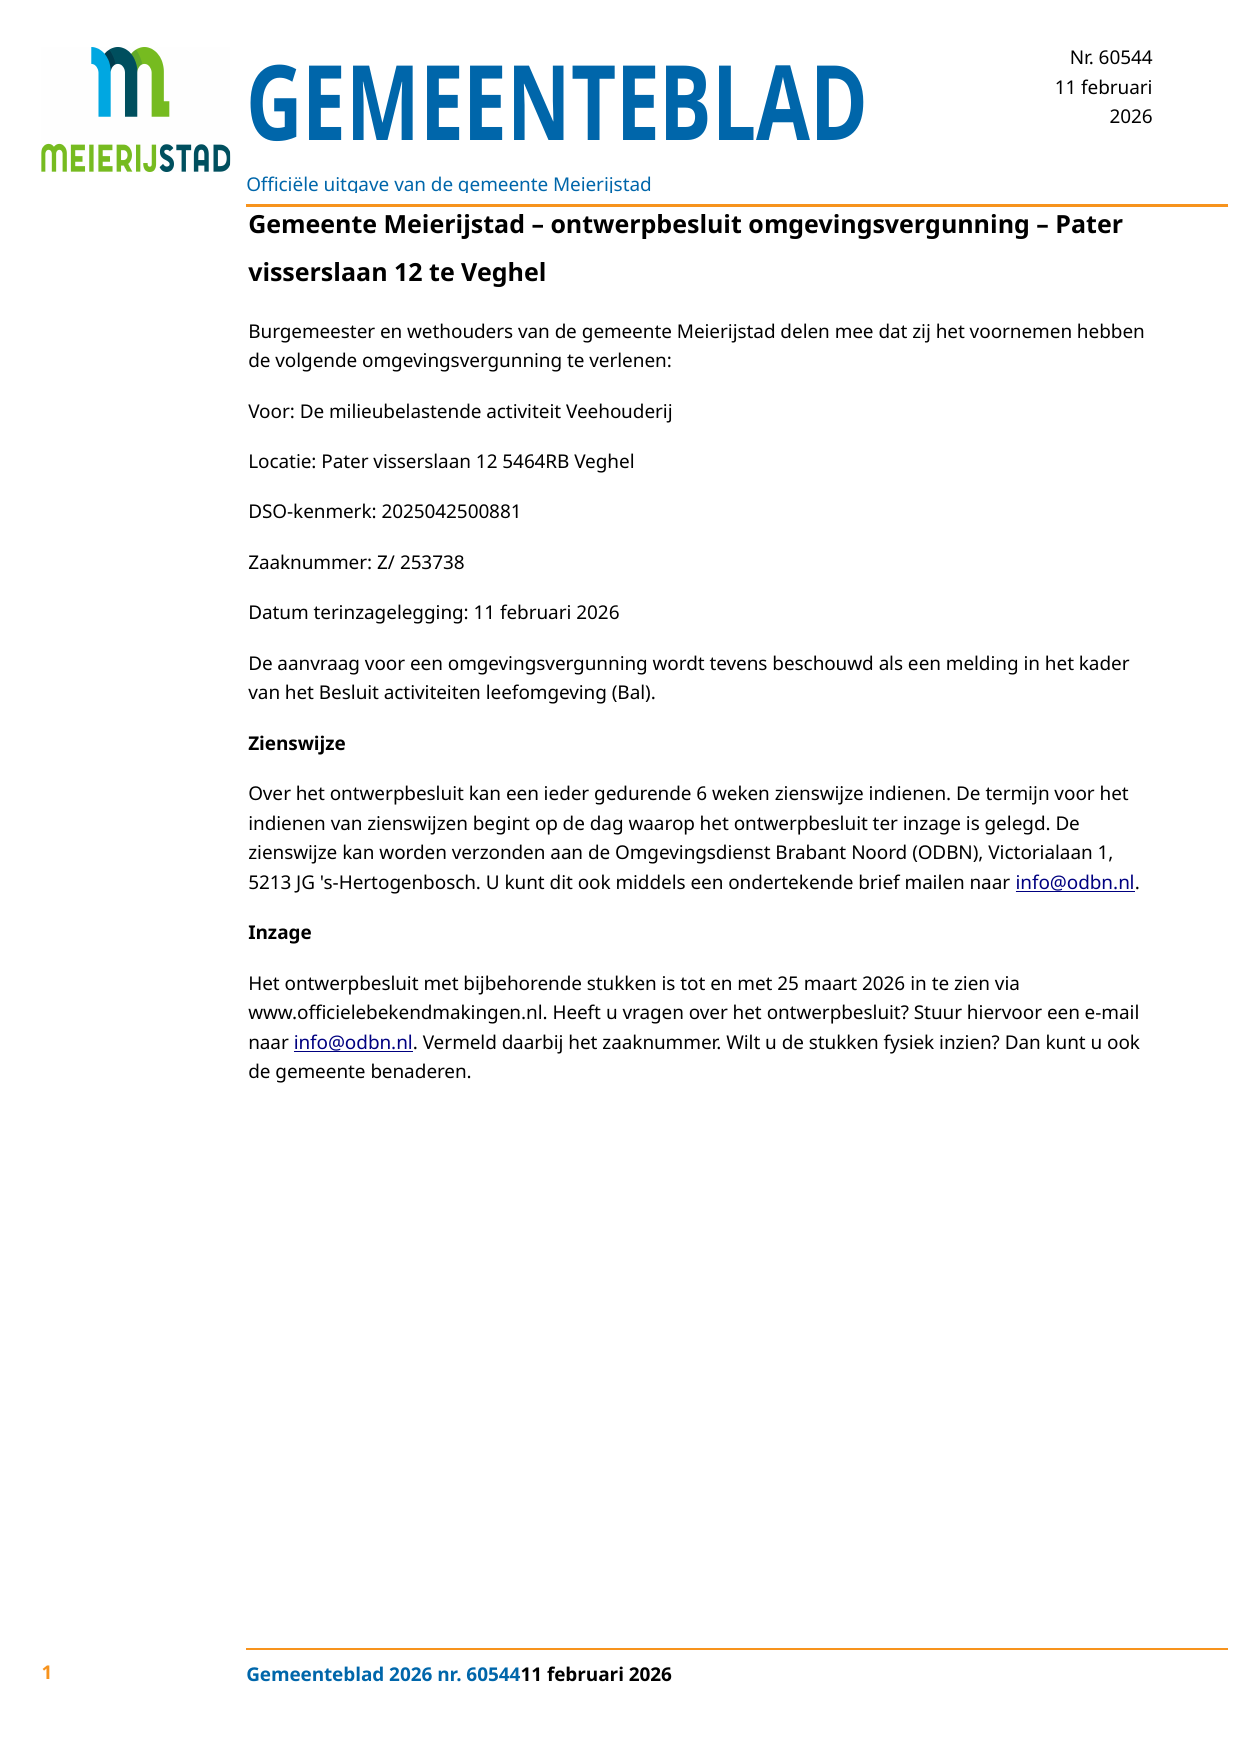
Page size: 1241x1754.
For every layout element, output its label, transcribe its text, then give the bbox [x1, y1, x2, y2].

text Datum terinzagelegging: 11 februari 2026 [248, 599, 1152, 625]
text Over het ontwerpbesluit kan een ieder gedurende 6 weken zienswijze indienen. De termijn voor het indienen van zienswijzen begint op de dag waarop het ontwerpbesluit ter inzage is gelegd. De zienswijze kan worden verzonden aan de Omgevingsdienst Brabant Noord (ODBN), Victorialaan 1, 5213 JG 's-Hertogenbosch. U kunt dit ook middels een ondertekende brief mailen naar info@odbn.nl. [248, 780, 1152, 895]
text Gemeente Meierijstad – ontwerpbesluit omgevingsvergunning – Pater visserslaan 12 te Veghel [248, 207, 1152, 288]
text Inzage [248, 919, 1152, 945]
text Zienswijze [248, 730, 1152, 756]
text Het ontwerpbesluit met bijbehorende stukken is tot en met 25 maart 2026 in te zien via www.officielebekendmakingen.nl. Heeft u vragen over het ontwerpbesluit? Stuur hiervoor een e-mail naar info@odbn.nl. Vermeld daarbij het zaaknummer. Wilt u de stukken fysiek inzien? Dan kunt u ook de gemeente benaderen. [248, 970, 1152, 1084]
text De aanvraag voor een omgevingsvergunning wordt tevens beschouwd als een melding in het kader van het Besluit activiteiten leefomgeving (Bal). [248, 650, 1152, 705]
text Burgemeester en wethouders van de gemeente Meierijstad delen mee dat zij het voornemen hebben de volgende omgevingsvergunning te verlenen: [248, 318, 1152, 373]
text DSO-kenmerk: 2025042500881 [248, 499, 1152, 524]
text Locatie: Pater visserslaan 12 5464RB Veghel [248, 448, 1152, 474]
text Zaaknummer: Z/ 253738 [248, 549, 1152, 575]
text Voor: De milieubelastende activiteit Veehouderij [248, 398, 1152, 424]
picture [41, 47, 231, 172]
